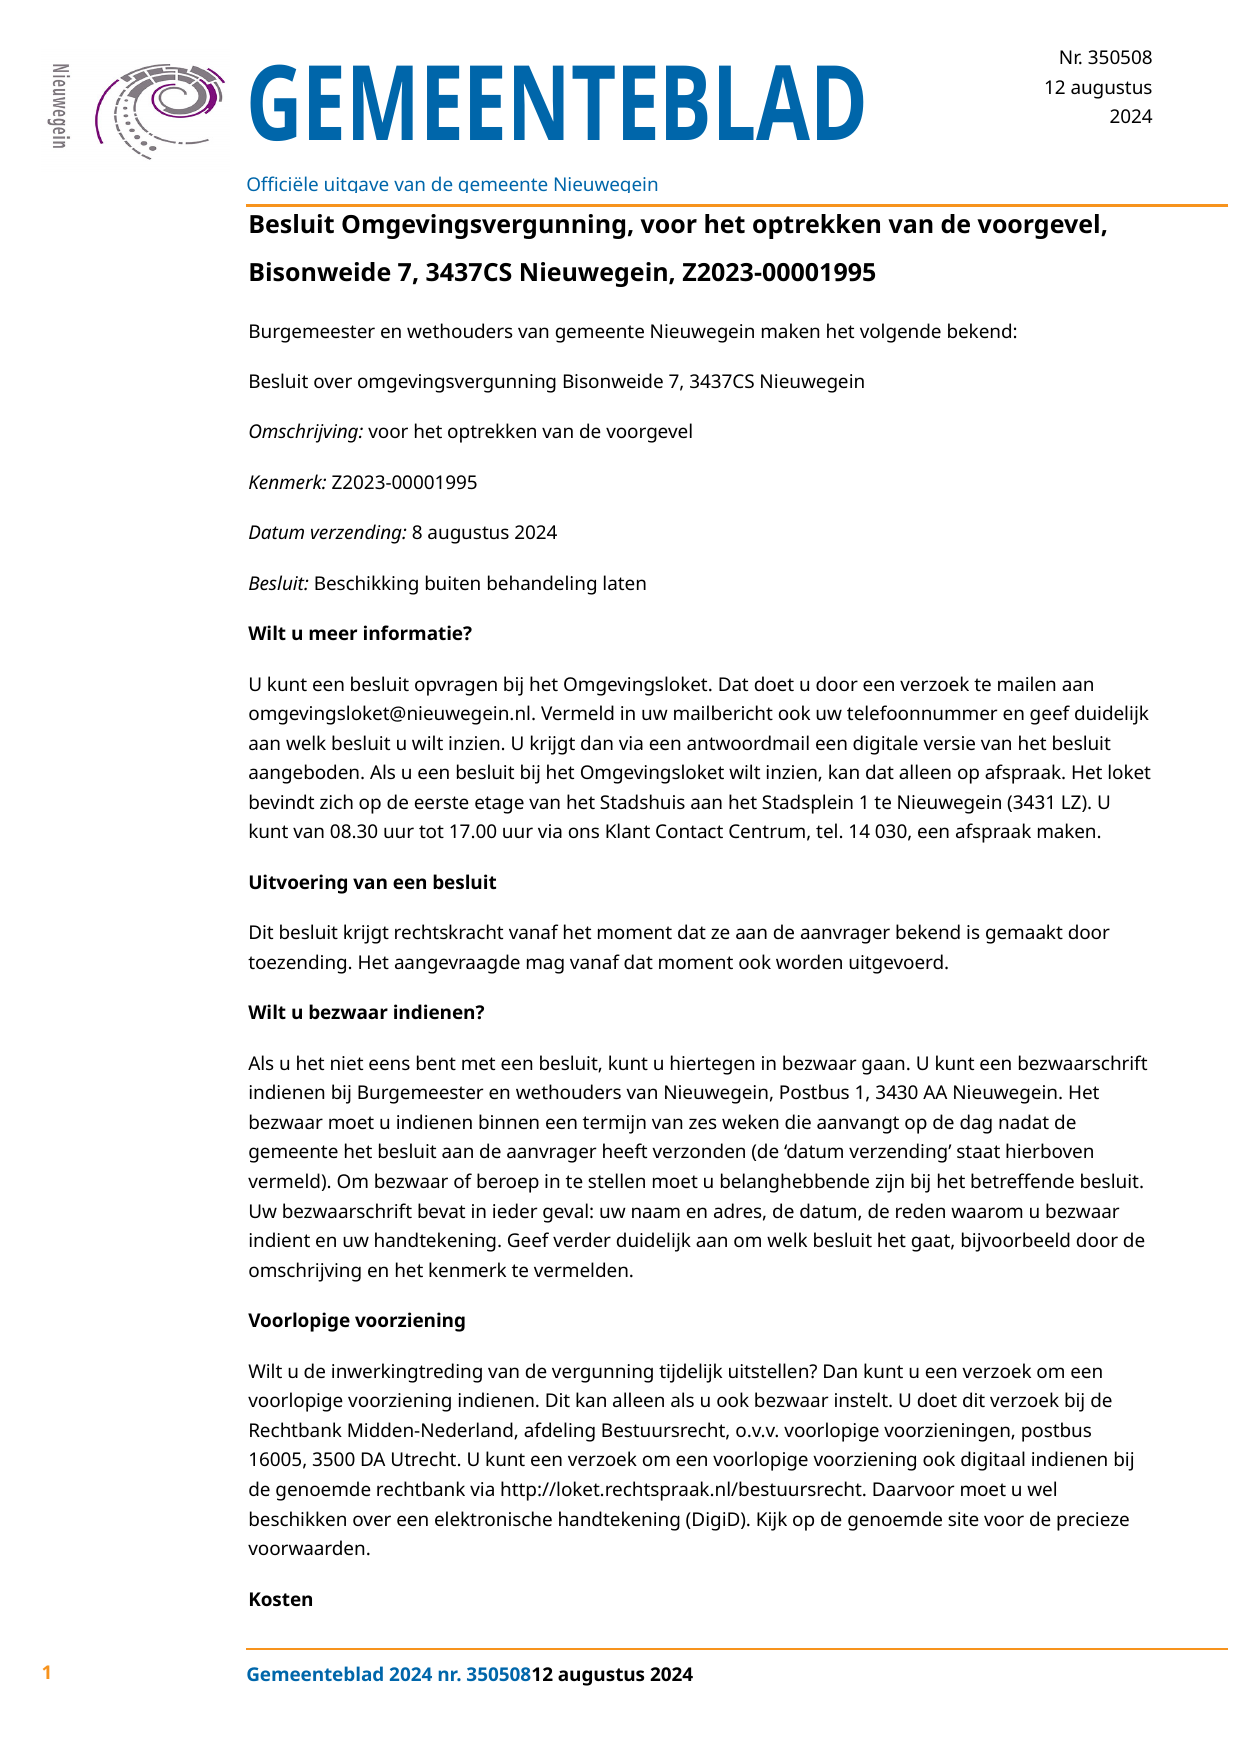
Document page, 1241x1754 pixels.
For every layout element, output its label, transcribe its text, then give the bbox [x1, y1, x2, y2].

picture [41, 47, 231, 172]
text Wilt u meer informatie? [248, 620, 1152, 646]
text Uitvoering van een besluit [248, 869, 1152, 895]
text Besluit: Beschikking buiten behandeling laten [248, 570, 1152, 596]
text Dit besluit krijgt rechtskracht vanaf het moment dat ze aan de aanvrager bekend is gemaakt door toezending. Het aangevraagde mag vanaf dat moment ook worden uitgevoerd. [248, 919, 1152, 975]
text Besluit over omgevingsvergunning Bisonweide 7, 3437CS Nieuwegein [248, 368, 1152, 394]
text Kosten [248, 1586, 1152, 1612]
text Datum verzending: 8 augustus 2024 [248, 519, 1152, 545]
text Kenmerk: Z2023-00001995 [248, 469, 1152, 495]
text Wilt u de inwerkingtreding van de vergunning tijdelijk uitstellen? Dan kunt u een verzoek om een voorlopige voorziening indienen. Dit kan alleen als u ook bezwaar instelt. U doet dit verzoek bij de Rechtbank Midden-Nederland, afdeling Bestuursrecht, o.v.v. voorlopige voorzieningen, postbus 16005, 3500 DA Utrecht. U kunt een verzoek om een voorlopige voorziening ook digitaal indienen bij de genoemde rechtbank via http://loket.rechtspraak.nl/bestuursrecht. Daarvoor moet u wel beschikken over een elektronische handtekening (DigiD). Kijk op de genoemde site voor de precieze voorwaarden. [248, 1358, 1152, 1561]
text Omschrijving: voor het optrekken van de voorgevel [248, 419, 1152, 444]
text Besluit Omgevingsvergunning, voor het optrekken van de voorgevel, Bisonweide 7, 3437CS Nieuwegein, Z2023-00001995 [248, 207, 1152, 288]
text Voorlopige voorziening [248, 1307, 1152, 1333]
text Als u het niet eens bent met een besluit, kunt u hiertegen in bezwaar gaan. U kunt een bezwaarschrift indienen bij Burgemeester en wethouders van Nieuwegein, Postbus 1, 3430 AA Nieuwegein. Het bezwaar moet u indienen binnen een termijn van zes weken die aanvangt op de dag nadat de gemeente het besluit aan de aanvrager heeft verzonden (de ‘datum verzending’ staat hierboven vermeld). Om bezwaar of beroep in te stellen moet u belanghebbende zijn bij het betreffende besluit. Uw bezwaarschrift bevat in ieder geval: uw naam en adres, de datum, de reden waarom u bezwaar indient en uw handtekening. Geef verder duidelijk aan om welk besluit het gaat, bijvoorbeeld door de omschrijving en het kenmerk te vermelden. [248, 1050, 1152, 1283]
text Wilt u bezwaar indienen? [248, 999, 1152, 1025]
text Burgemeester en wethouders van gemeente Nieuwegein maken het volgende bekend: [248, 318, 1152, 344]
text U kunt een besluit opvragen bij het Omgevingsloket. Dat doet u door een verzoek te mailen aan omgevingsloket@nieuwegein.nl. Vermeld in uw mailbericht ook uw telefoonnummer en geef duidelijk aan welk besluit u wilt inzien. U krijgt dan via een antwoordmail een digitale versie van het besluit aangeboden. Als u een besluit bij het Omgevingsloket wilt inzien, kan dat alleen op afspraak. Het loket bevindt zich op de eerste etage van het Stadshuis aan het Stadsplein 1 te Nieuwegein (3431 LZ). U kunt van 08.30 uur tot 17.00 uur via ons Klant Contact Centrum, tel. 14 030, een afspraak maken. [248, 671, 1152, 844]
